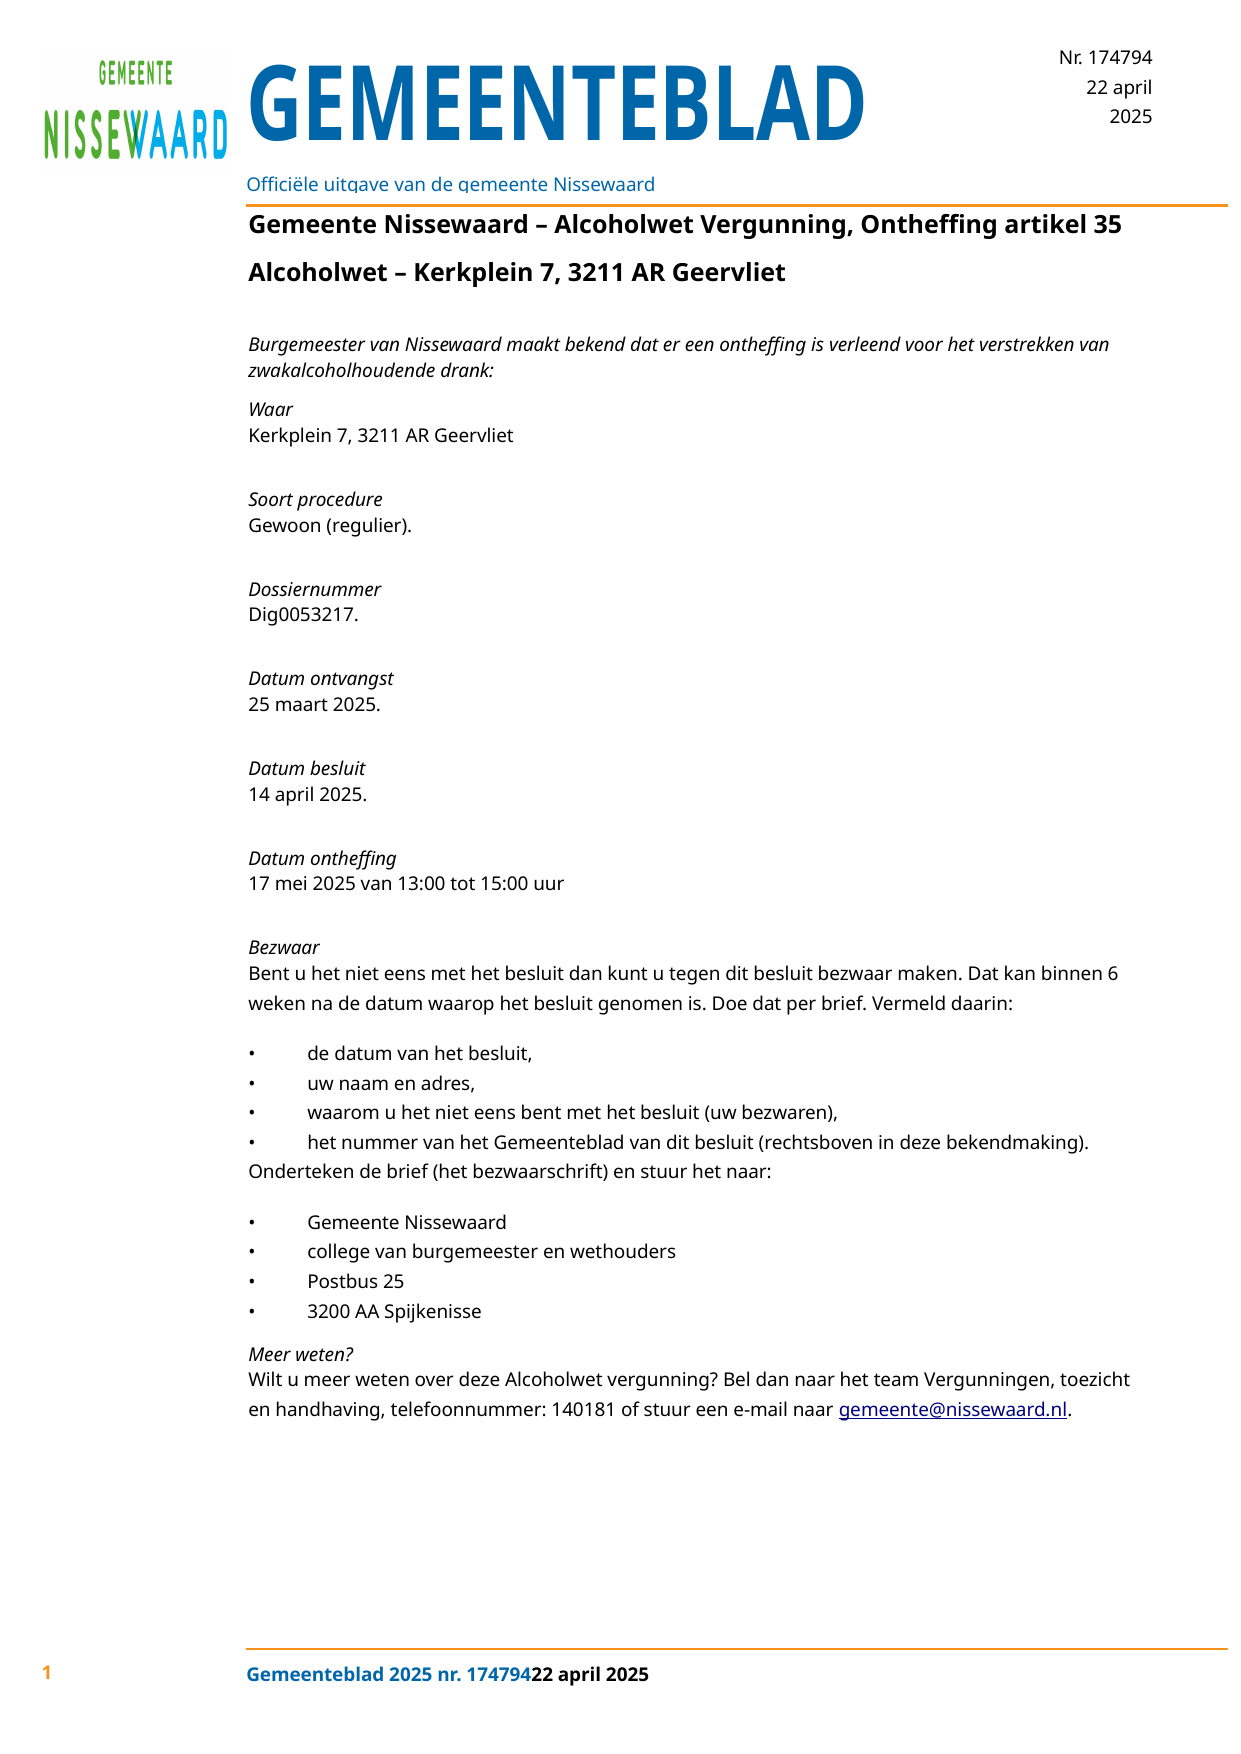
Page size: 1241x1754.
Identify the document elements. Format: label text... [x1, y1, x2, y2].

picture [41, 47, 231, 172]
list Gemeente Nissewaard [248, 1209, 1152, 1235]
list 3200 AA Spijkenisse [248, 1298, 1152, 1323]
text Datum besluit [248, 755, 1152, 781]
list de datum van het besluit, [248, 1040, 1152, 1066]
list college van burgemeester en wethouders [248, 1239, 1152, 1264]
text Datum ontheffing [248, 845, 1152, 871]
text 17 mei 2025 van 13:00 tot 15:00 uur [248, 871, 1152, 896]
text Bent u het niet eens met het besluit dan kunt u tegen dit besluit bezwaar maken. Dat kan binnen 6 weken na de datum waarop het besluit genomen is. Doe dat per brief. Vermeld daarin: [248, 960, 1152, 1016]
list het nummer van het Gemeenteblad van dit besluit (rechtsboven in deze bekendmaking). [248, 1129, 1152, 1155]
text Bezwaar [248, 934, 1152, 960]
list waarom u het niet eens bent met het besluit (uw bezwaren), [248, 1099, 1152, 1125]
text Soort procedure [248, 486, 1152, 512]
text Waar [248, 396, 1152, 422]
text Dossiernummer [248, 576, 1152, 602]
text Wilt u meer weten over deze Alcoholwet vergunning? Bel dan naar het team Vergunningen, toezicht en handhaving, telefoonnummer: 140181 of stuur een e-mail naar gemeente@nissewaard.nl. [248, 1367, 1152, 1422]
text Meer weten? [248, 1341, 1152, 1367]
text Onderteken de brief (het bezwaarschrift) en stuur het naar: [248, 1159, 1152, 1184]
text Kerkplein 7, 3211 AR Geervliet [248, 422, 1152, 448]
list uw naam en adres, [248, 1070, 1152, 1096]
text 14 april 2025. [248, 781, 1152, 807]
list Postbus 25 [248, 1268, 1152, 1294]
text Datum ontvangst [248, 666, 1152, 691]
text Gewoon (regulier). [248, 512, 1152, 538]
text 25 maart 2025. [248, 691, 1152, 717]
text Gemeente Nissewaard – Alcoholwet Vergunning, Ontheffing artikel 35 Alcoholwet – Kerkplein 7, 3211 AR Geervliet [248, 207, 1152, 288]
text Burgemeester van Nissewaard maakt bekend dat er een ontheffing is verleend voor het verstrekken van zwakalcoholhoudende drank: [248, 331, 1152, 383]
text Dig0053217. [248, 602, 1152, 627]
